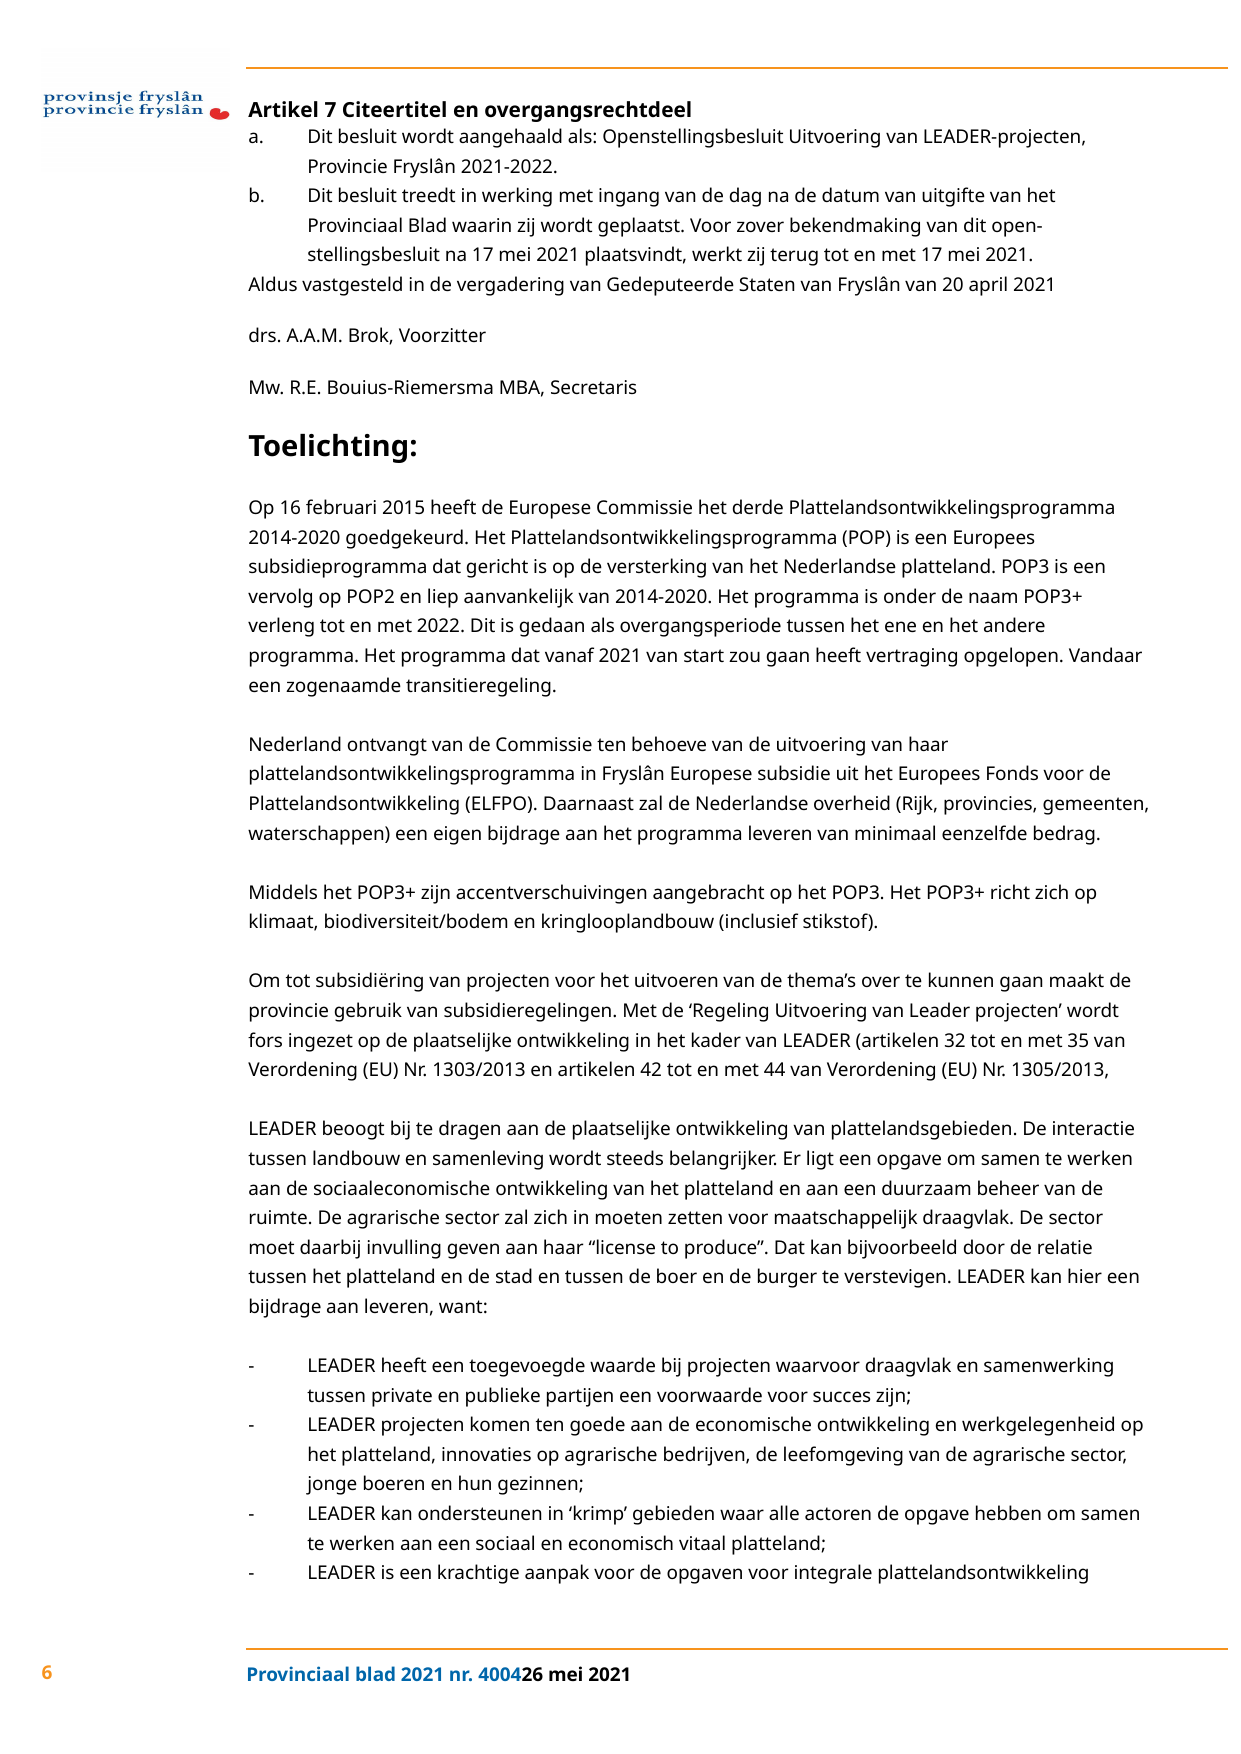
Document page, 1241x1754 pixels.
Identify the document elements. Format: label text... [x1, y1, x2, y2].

text Aldus vastgesteld in de vergadering van Gedeputeerde Staten van Fryslân van 20 april 2021 [248, 271, 1152, 297]
picture [41, 47, 231, 172]
text Middels het POP3+ zijn accentverschuivingen aangebracht op het POP3. Het POP3+ richt zich op klimaat, biodiversiteit/bodem en kringlooplandbouw (inclusief stikstof). [248, 879, 1152, 934]
text Mw. R.E. Bouius-Riemersma MBA, Secretaris [248, 374, 1152, 400]
text Op 16 februari 2015 heeft de Europese Commissie het derde Plattelandsontwikkelingsprogramma 2014-2020 goedgekeurd. Het Plattelandsontwikkelingsprogramma (POP) is een Europees subsidieprogramma dat gericht is op de versterking van het Nederlandse platteland. POP3 is een vervolg op POP2 en liep aanvankelijk van 2014-2020. Het programma is onder de naam POP3+ verleng tot en met 2022. Dit is gedaan als overgangsperiode tussen het ene en het andere programma. Het programma dat vanaf 2021 van start zou gaan heeft vertraging opgelopen. Vandaar een zogenaamde transitieregeling. [248, 494, 1152, 698]
list LEADER projecten komen ten goede aan de economische ontwikkeling en werkgelegenheid op het platteland, innovaties op agrarische bedrijven, de leefomgeving van de agrarische sector, jonge boeren en hun gezinnen; [248, 1411, 1152, 1496]
text Nederland ontvangt van de Commissie ten behoeve van de uitvoering van haar plattelandsontwikkelingsprogramma in Fryslân Europese subsidie uit het Europees Fonds voor de Plattelandsontwikkeling (ELFPO). Daarnaast zal de Nederlandse overheid (Rijk, provincies, gemeenten, waterschappen) een eigen bijdrage aan het programma leveren van minimaal eenzelfde bedrag. [248, 731, 1152, 846]
text Om tot subsidiëring van projecten voor het uitvoeren van de thema’s over te kunnen gaan maakt de provincie gebruik van subsidieregelingen. Met de ‘Regeling Uitvoering van Leader projecten’ wordt fors ingezet op de plaatselijke ontwikkeling in het kader van LEADER (artikelen 32 tot en met 35 van Verordening (EU) Nr. 1303/2013 en artikelen 42 tot en met 44 van Verordening (EU) Nr. 1305/2013, [248, 968, 1152, 1082]
text Artikel 7 Citeertitel en overgangsrechtdeel [248, 95, 1152, 123]
list LEADER kan ondersteunen in ‘krimp’ gebieden waar alle actoren de opgave hebben om samen te werken aan een sociaal en economisch vitaal platteland; [248, 1500, 1152, 1556]
list Dit besluit treedt in werking met ingang van de dag na de datum van uitgifte van het Provinciaal Blad waarin zij wordt geplaatst. Voor zover bekendmaking van dit open-stellingsbesluit na 17 mei 2021 plaatsvindt, werkt zij terug tot en met 17 mei 2021. [248, 182, 1152, 267]
text Toelichting: [248, 426, 1152, 465]
text drs. A.A.M. Brok, Voorzitter [248, 323, 1152, 348]
list LEADER is een krachtige aanpak voor de opgaven voor integrale plattelandsontwikkeling [248, 1559, 1152, 1585]
list LEADER heeft een toegevoegde waarde bij projecten waarvoor draagvlak en samenwerking tussen private en publieke partijen een voorwaarde voor succes zijn; [248, 1352, 1152, 1408]
list Dit besluit wordt aangehaald als: Openstellingsbesluit Uitvoering van LEADER-projecten, Provincie Fryslân 2021-2022. [248, 123, 1152, 178]
text LEADER beoogt bij te dragen aan de plaatselijke ontwikkeling van plattelandsgebieden. De interactie tussen landbouw en samenleving wordt steeds belangrijker. Er ligt een opgave om samen te werken aan de sociaaleconomische ontwikkeling van het platteland en aan een duurzaam beheer van de ruimte. De agrarische sector zal zich in moeten zetten voor maatschappelijk draagvlak. De sector moet daarbij invulling geven aan haar “license to produce”. Dat kan bijvoorbeeld door de relatie tussen het platteland en de stad en tussen de boer en de burger te verstevigen. LEADER kan hier een bijdrage aan leveren, want: [248, 1116, 1152, 1319]
